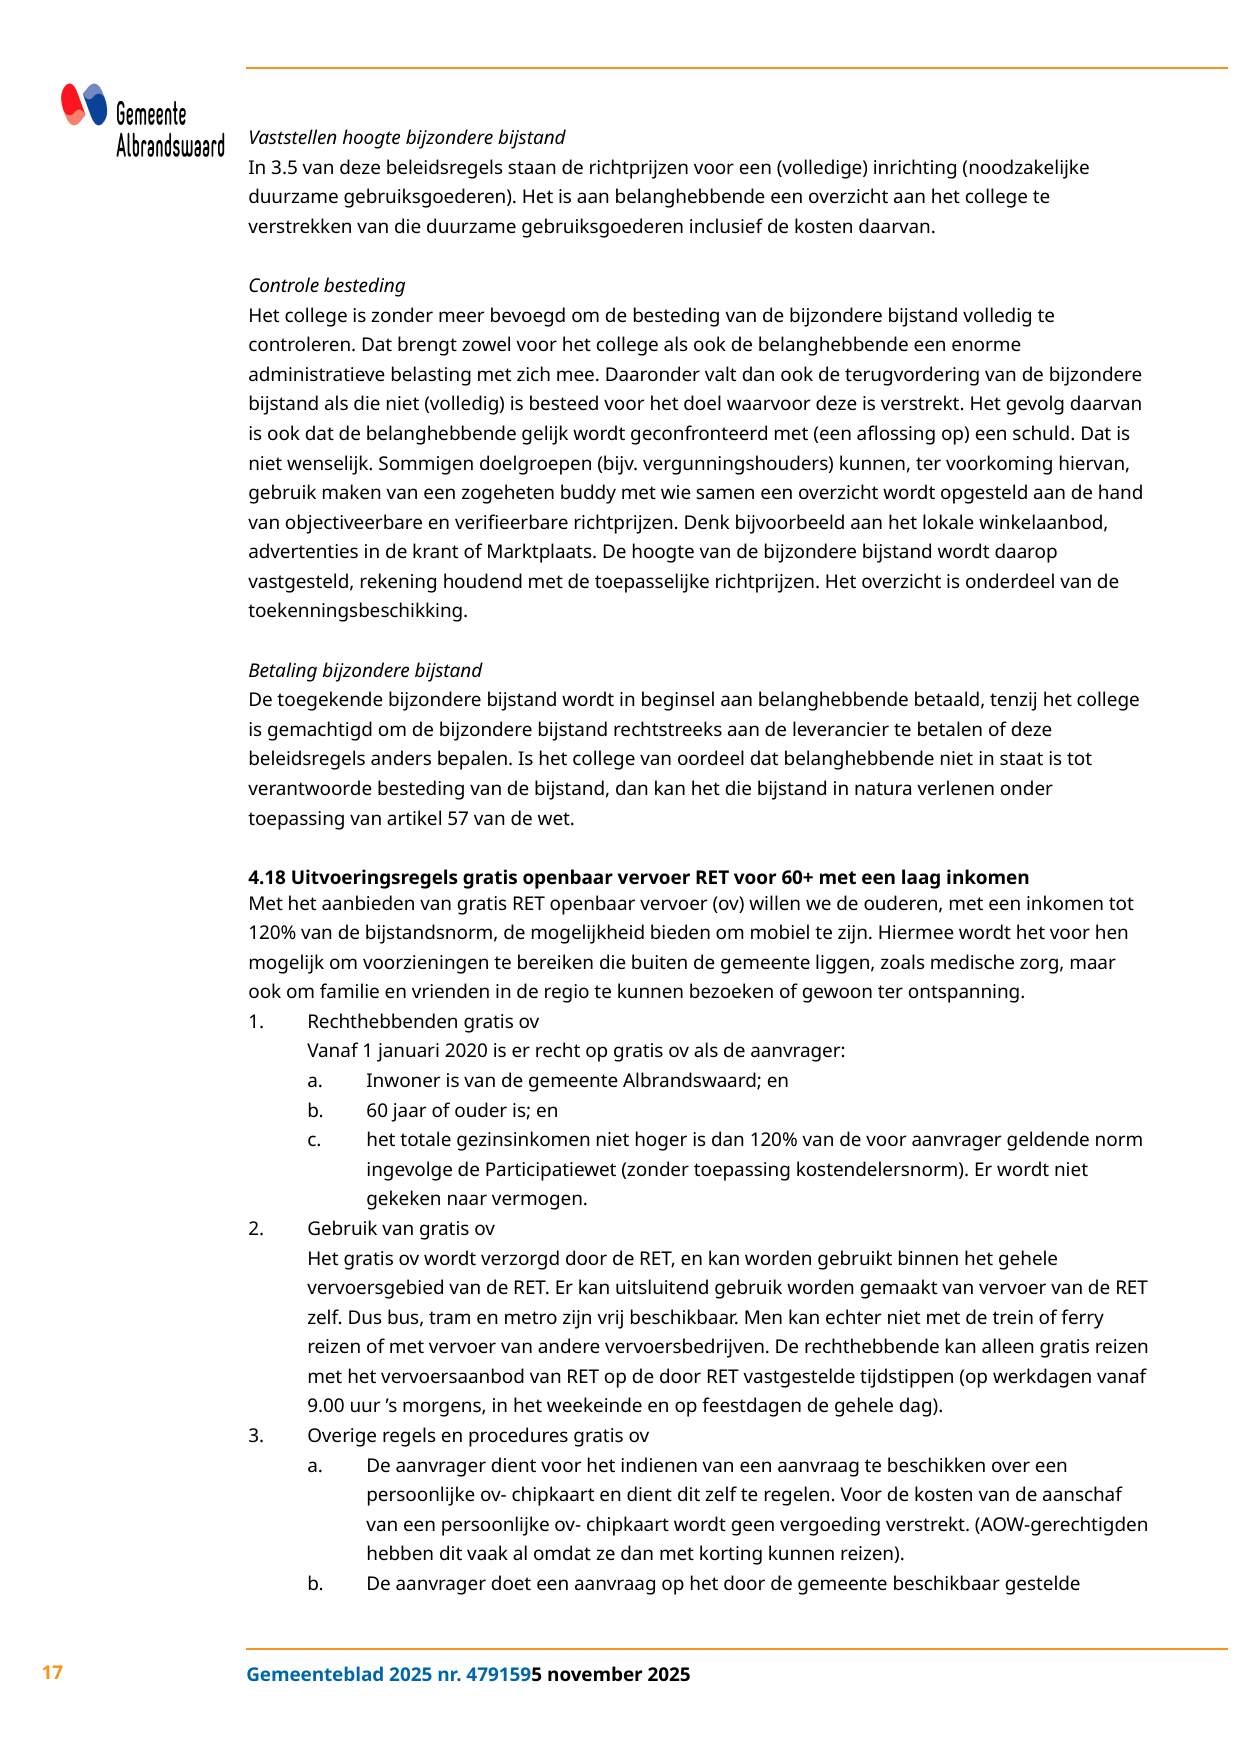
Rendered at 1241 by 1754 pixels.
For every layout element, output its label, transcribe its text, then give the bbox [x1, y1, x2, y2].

list De aanvrager dient voor het indienen van een aanvraag te beschikken over een persoonlijke ov- chipkaart en dient dit zelf te regelen. Voor de kosten van de aanschaf van een persoonlijke ov- chipkaart wordt geen vergoeding verstrekt. (AOW-gerechtigden hebben dit vaak al omdat ze dan met korting kunnen reizen). [307, 1452, 1152, 1566]
list Gebruik van gratis ov [248, 1215, 1152, 1241]
text Het college is zonder meer bevoegd om de besteding van de bijzondere bijstand volledig te controleren. Dat brengt zowel voor het college als ook de belanghebbende een enorme administratieve belasting met zich mee. Daaronder valt dan ook de terugvordering van de bijzondere bijstand als die niet (volledig) is besteed voor het doel waarvoor deze is verstrekt. Het gevolg daarvan is ook dat de belanghebbende gelijk wordt geconfronteerd met (een aflossing op) een schuld. Dat is niet wenselijk. Sommigen doelgroepen (bijv. vergunningshouders) kunnen, ter voorkoming hiervan, gebruik maken van een zogeheten buddy met wie samen een overzicht wordt opgesteld aan de hand van objectiveerbare en verifieerbare richtprijzen. Denk bijvoorbeeld aan het lokale winkelaanbod, advertenties in de krant of Marktplaats. De hoogte van de bijzondere bijstand wordt daarop vastgesteld, rekening houdend met de toepasselijke richtprijzen. Het overzicht is onderdeel van de toekenningsbeschikking. [248, 302, 1152, 623]
text Vaststellen hoogte bijzondere bijstand [248, 124, 1152, 150]
text 4.18 Uitvoeringsregels gratis openbaar vervoer RET voor 60+ met een laag inkomen [248, 864, 1152, 890]
list Rechthebbenden gratis ov [248, 1008, 1152, 1034]
list Het gratis ov wordt verzorgd door de RET, en kan worden gebruikt binnen het gehele vervoersgebied van de RET. Er kan uitsluitend gebruik worden gemaakt van vervoer van de RET zelf. Dus bus, tram en metro zijn vrij beschikbaar. Men kan echter niet met de trein of ferry reizen of met vervoer van andere vervoersbedrijven. De rechthebbende kan alleen gratis reizen met het vervoersaanbod van RET op de door RET vastgestelde tijdstippen (op werkdagen vanaf 9.00 uur ’s morgens, in het weekeinde en op feestdagen de gehele dag). [248, 1245, 1152, 1418]
text Met het aanbieden van gratis RET openbaar vervoer (ov) willen we de ouderen, met een inkomen tot 120% van de bijstandsnorm, de mogelijkheid bieden om mobiel te zijn. Hiermee wordt het voor hen mogelijk om voorzieningen te bereiken die buiten de gemeente liggen, zoals medische zorg, maar ook om familie en vrienden in de regio te kunnen bezoeken of gewoon ter ontspanning. [248, 890, 1152, 1004]
text De toegekende bijzondere bijstand wordt in beginsel aan belanghebbende betaald, tenzij het college is gemachtigd om de bijzondere bijstand rechtstreeks aan de leverancier te betalen of deze beleidsregels anders bepalen. Is het college van oordeel dat belanghebbende niet in staat is tot verantwoorde besteding van de bijstand, dan kan het die bijstand in natura verlenen onder toepassing van artikel 57 van de wet. [248, 686, 1152, 831]
list 60 jaar of ouder is; en [307, 1097, 1152, 1122]
list Inwoner is van de gemeente Albrandswaard; en [307, 1067, 1152, 1093]
list Vanaf 1 januari 2020 is er recht op gratis ov als de aanvrager: [248, 1038, 1152, 1063]
list het totale gezinsinkomen niet hoger is dan 120% van de voor aanvrager geldende norm ingevolge de Participatiewet (zonder toepassing kostendelersnorm). Er wordt niet gekeken naar vermogen. [307, 1126, 1152, 1211]
picture [41, 47, 231, 172]
text Betaling bijzondere bijstand [248, 657, 1152, 683]
text Controle besteding [248, 272, 1152, 298]
list De aanvrager doet een aanvraag op het door de gemeente beschikbaar gestelde [307, 1570, 1152, 1596]
text In 3.5 van deze beleidsregels staan de richtprijzen voor een (volledige) inrichting (noodzakelijke duurzame gebruiksgoederen). Het is aan belanghebbende een overzicht aan het college te verstrekken van die duurzame gebruiksgoederen inclusief de kosten daarvan. [248, 154, 1152, 239]
list Overige regels en procedures gratis ov [248, 1422, 1152, 1448]
